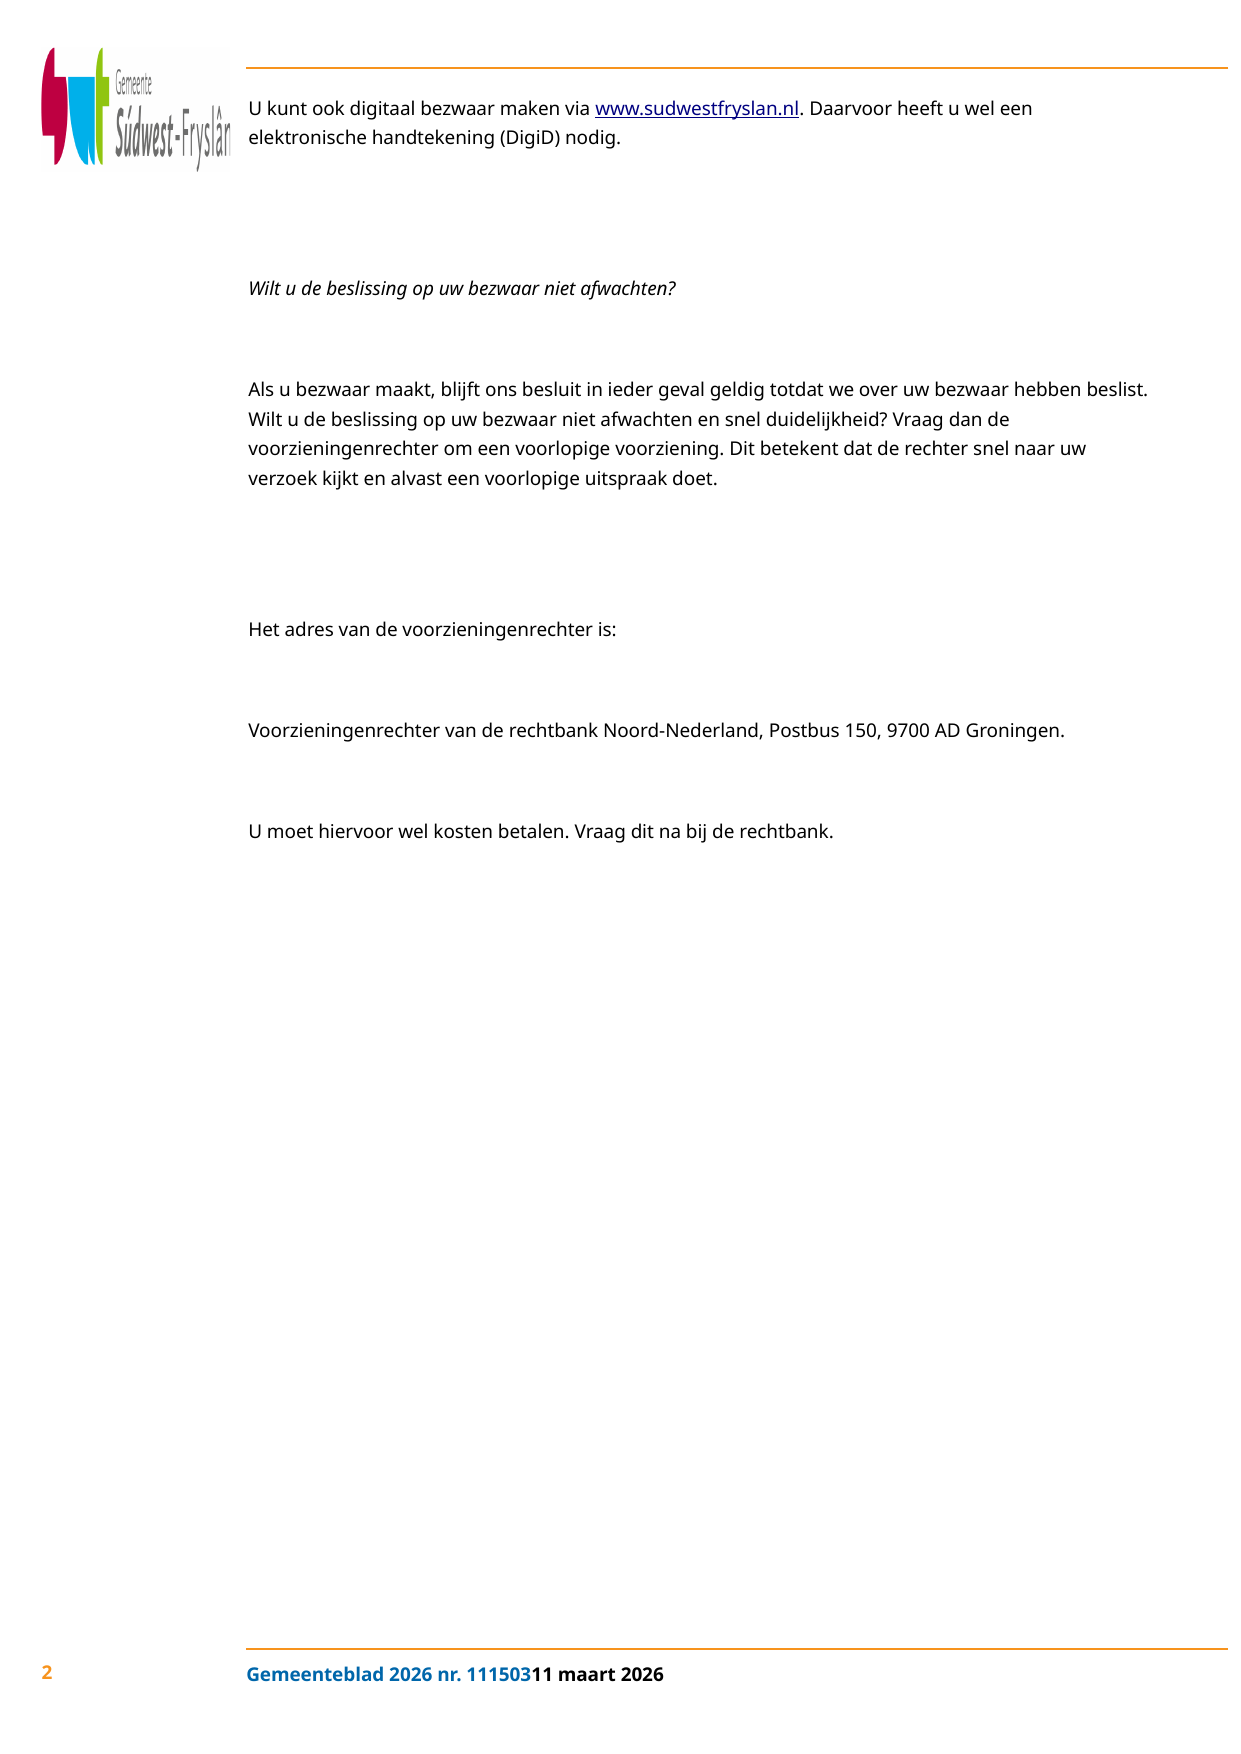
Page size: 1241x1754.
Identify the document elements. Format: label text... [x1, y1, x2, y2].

picture [41, 47, 231, 172]
text Voorzieningenrechter van de rechtbank Noord-Nederland, Postbus 150, 9700 AD Groningen. [248, 717, 1152, 743]
text Het adres van de voorzieningenrechter is: [248, 616, 1152, 642]
text U kunt ook digitaal bezwaar maken via www.sudwestfryslan.nl. Daarvoor heeft u wel een elektronische handtekening (DigiD) nodig. [248, 95, 1152, 150]
text Als u bezwaar maakt, blijft ons besluit in ieder geval geldig totdat we over uw bezwaar hebben beslist. Wilt u de beslissing op uw bezwaar niet afwachten en snel duidelijkheid? Vraag dan de voorzieningenrechter om een voorlopige voorziening. Dit betekent dat de rechter snel naar uw verzoek kijkt en alvast een voorlopige uitspraak doet. [248, 376, 1152, 491]
text U moet hiervoor wel kosten betalen. Vraag dit na bij de rechtbank. [248, 818, 1152, 844]
text Wilt u de beslissing op uw bezwaar niet afwachten? [248, 276, 1152, 301]
